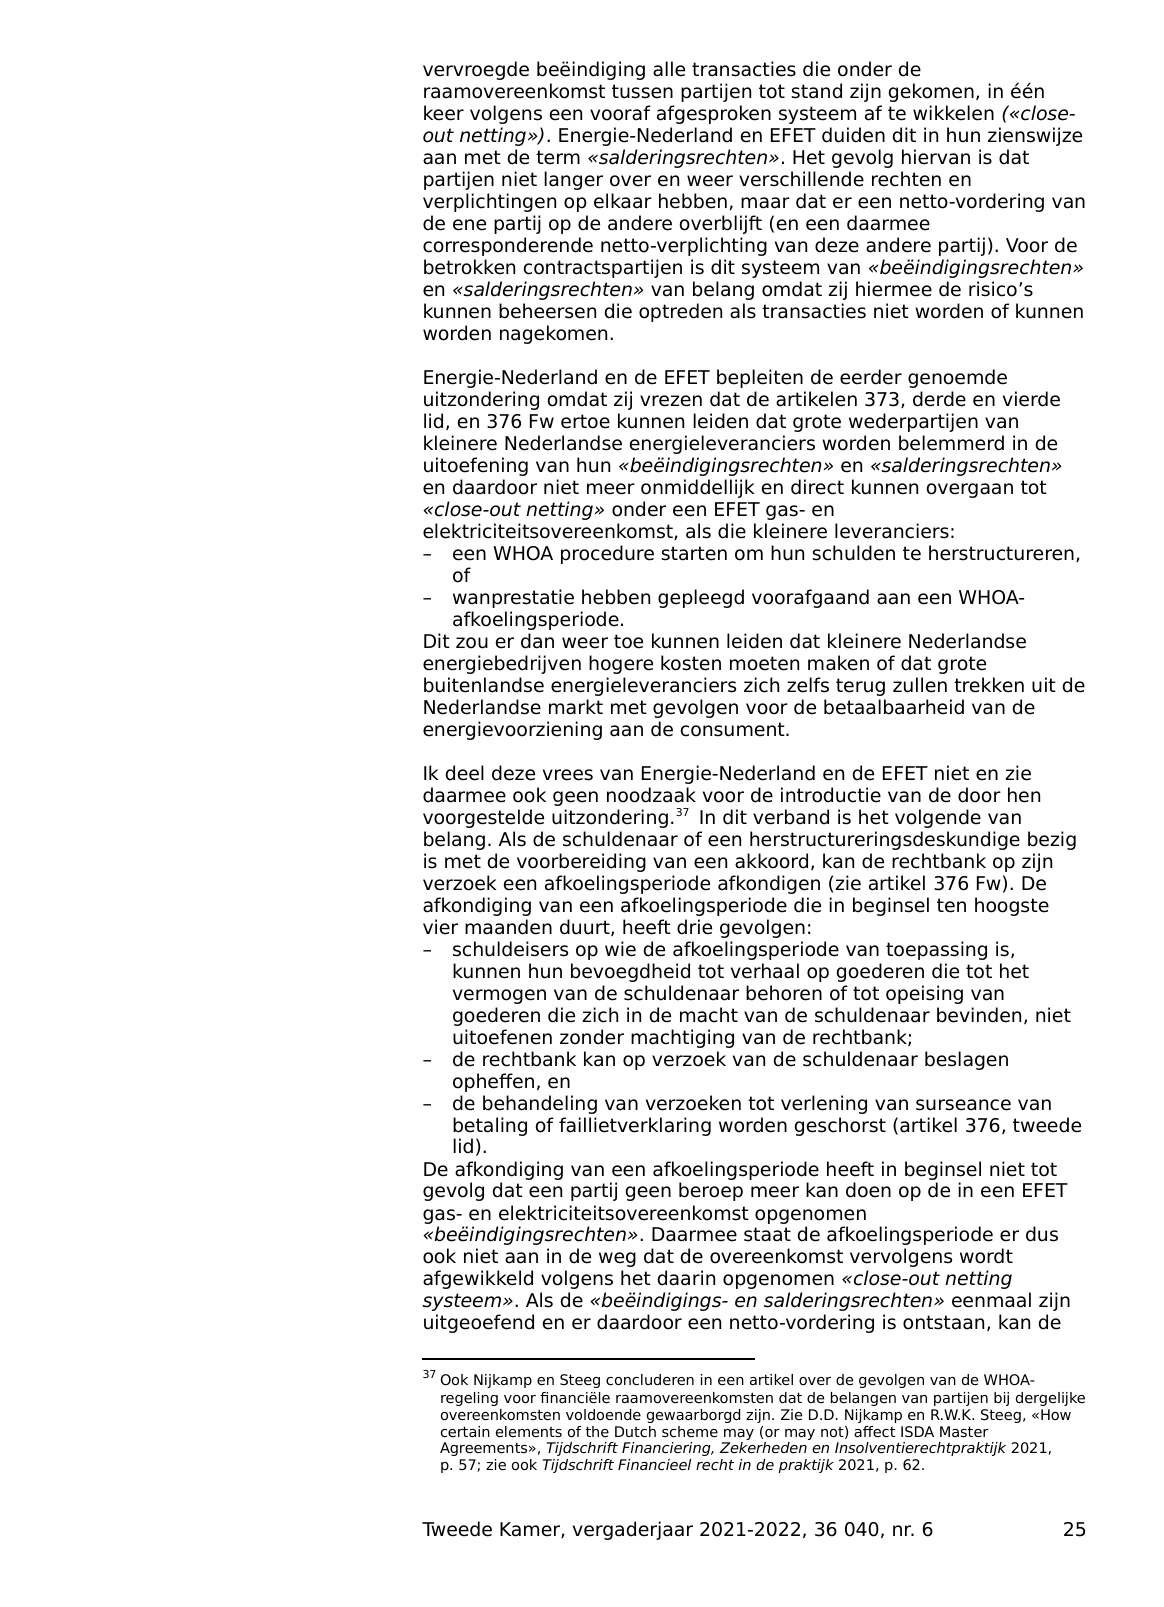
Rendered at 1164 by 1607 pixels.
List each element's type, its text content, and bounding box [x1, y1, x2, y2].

text Ook Nijkamp en Steeg concluderen in een artikel over de gevolgen van de WHOA-regeling voor financiële raamovereenkomsten dat de belangen van partijen bij dergelijke overeenkomsten voldoende gewaarborgd zijn. Zie D.D. Nijkamp en R.W.K. Steeg, «How certain elements of the Dutch scheme may (or may not) affect ISDA Master Agreements», Tijdschrift Financiering, Zekerheden en Insolventierechtpraktijk 2021, p. 57; zie ook Tijdschrift Financieel recht in de praktijk 2021, p. 62. [422, 1368, 1087, 1474]
text – de rechtbank kan op verzoek van de schuldenaar beslagen opheffen, en [422, 1048, 1087, 1092]
text – een WHOA procedure starten om hun schulden te herstructureren, of [422, 543, 1087, 587]
text – schuldeisers op wie de afkoelingsperiode van toepassing is, kunnen hun bevoegdheid tot verhaal op goederen die tot het vermogen van de schuldenaar behoren of tot opeising van goederen die zich in de macht van de schuldenaar bevinden, niet uitoefenen zonder machtiging van de rechtbank; [422, 939, 1087, 1048]
text Energie-Nederland en de EFET bepleiten de eerder genoemde uitzondering omdat zij vrezen dat de artikelen 373, derde en vierde lid, en 376 Fw ertoe kunnen leiden dat grote wederpartijen van kleinere Nederlandse energieleveranciers worden belemmerd in de uitoefening van hun «beëindigingsrechten» en «salderingsrechten» en daardoor niet meer onmiddellijk en direct kunnen overgaan tot «close-out netting» onder een EFET gas- en elektriciteitsovereenkomst, als die kleinere leveranciers: [422, 367, 1087, 543]
text Ik deel deze vrees van Energie-Nederland en de EFET niet en zie daarmee ook geen noodzaak voor de introductie van de door hen voorgestelde uitzondering. In dit verband is het volgende van belang. Als de schuldenaar of een herstructureringsdeskundige bezig is met de voorbereiding van een akkoord, kan de rechtbank op zijn verzoek een afkoelingsperiode afkondigen (zie artikel 376 Fw). De afkondiging van een afkoelingsperiode die in beginsel ten hoogste vier maanden duurt, heeft drie gevolgen: [422, 763, 1087, 939]
text De afkondiging van een afkoelingsperiode heeft in beginsel niet tot gevolg dat een partij geen beroep meer kan doen op de in een EFET gas- en elektriciteitsovereenkomst opgenomen «beëindigingsrechten». Daarmee staat de afkoelingsperiode er dus ook niet aan in de weg dat de overeenkomst vervolgens wordt afgewikkeld volgens het daarin opgenomen «close-out netting systeem». Als de «beëindigings- en salderingsrechten» eenmaal zijn uitgeoefend en er daardoor een netto-vordering is ontstaan, kan de [422, 1158, 1087, 1334]
text – wanprestatie hebben gepleegd voorafgaand aan een WHOA-afkoelingsperiode. [422, 587, 1087, 631]
text – de behandeling van verzoeken tot verlening van surseance van betaling of faillietverklaring worden geschorst (artikel 376, tweede lid). [422, 1092, 1087, 1158]
text vervroegde beëindiging alle transacties die onder de raamovereenkomst tussen partijen tot stand zijn gekomen, in één keer volgens een vooraf afgesproken systeem af te wikkelen («close-out netting»). Energie-Nederland en EFET duiden dit in hun zienswijze aan met de term «salderingsrechten». Het gevolg hiervan is dat partijen niet langer over en weer verschillende rechten en verplichtingen op elkaar hebben, maar dat er een netto-vordering van de ene partij op de andere overblijft (en een daarmee corresponderende netto-verplichting van deze andere partij). Voor de betrokken contractspartijen is dit systeem van «beëindigingsrechten» en «salderingsrechten» van belang omdat zij hiermee de risico’s kunnen beheersen die optreden als transacties niet worden of kunnen worden nagekomen. [422, 59, 1087, 345]
text Dit zou er dan weer toe kunnen leiden dat kleinere Nederlandse energiebedrijven hogere kosten moeten maken of dat grote buitenlandse energieleveranciers zich zelfs terug zullen trekken uit de Nederlandse markt met gevolgen voor de betaalbaarheid van de energievoorziening aan de consument. [422, 631, 1087, 741]
